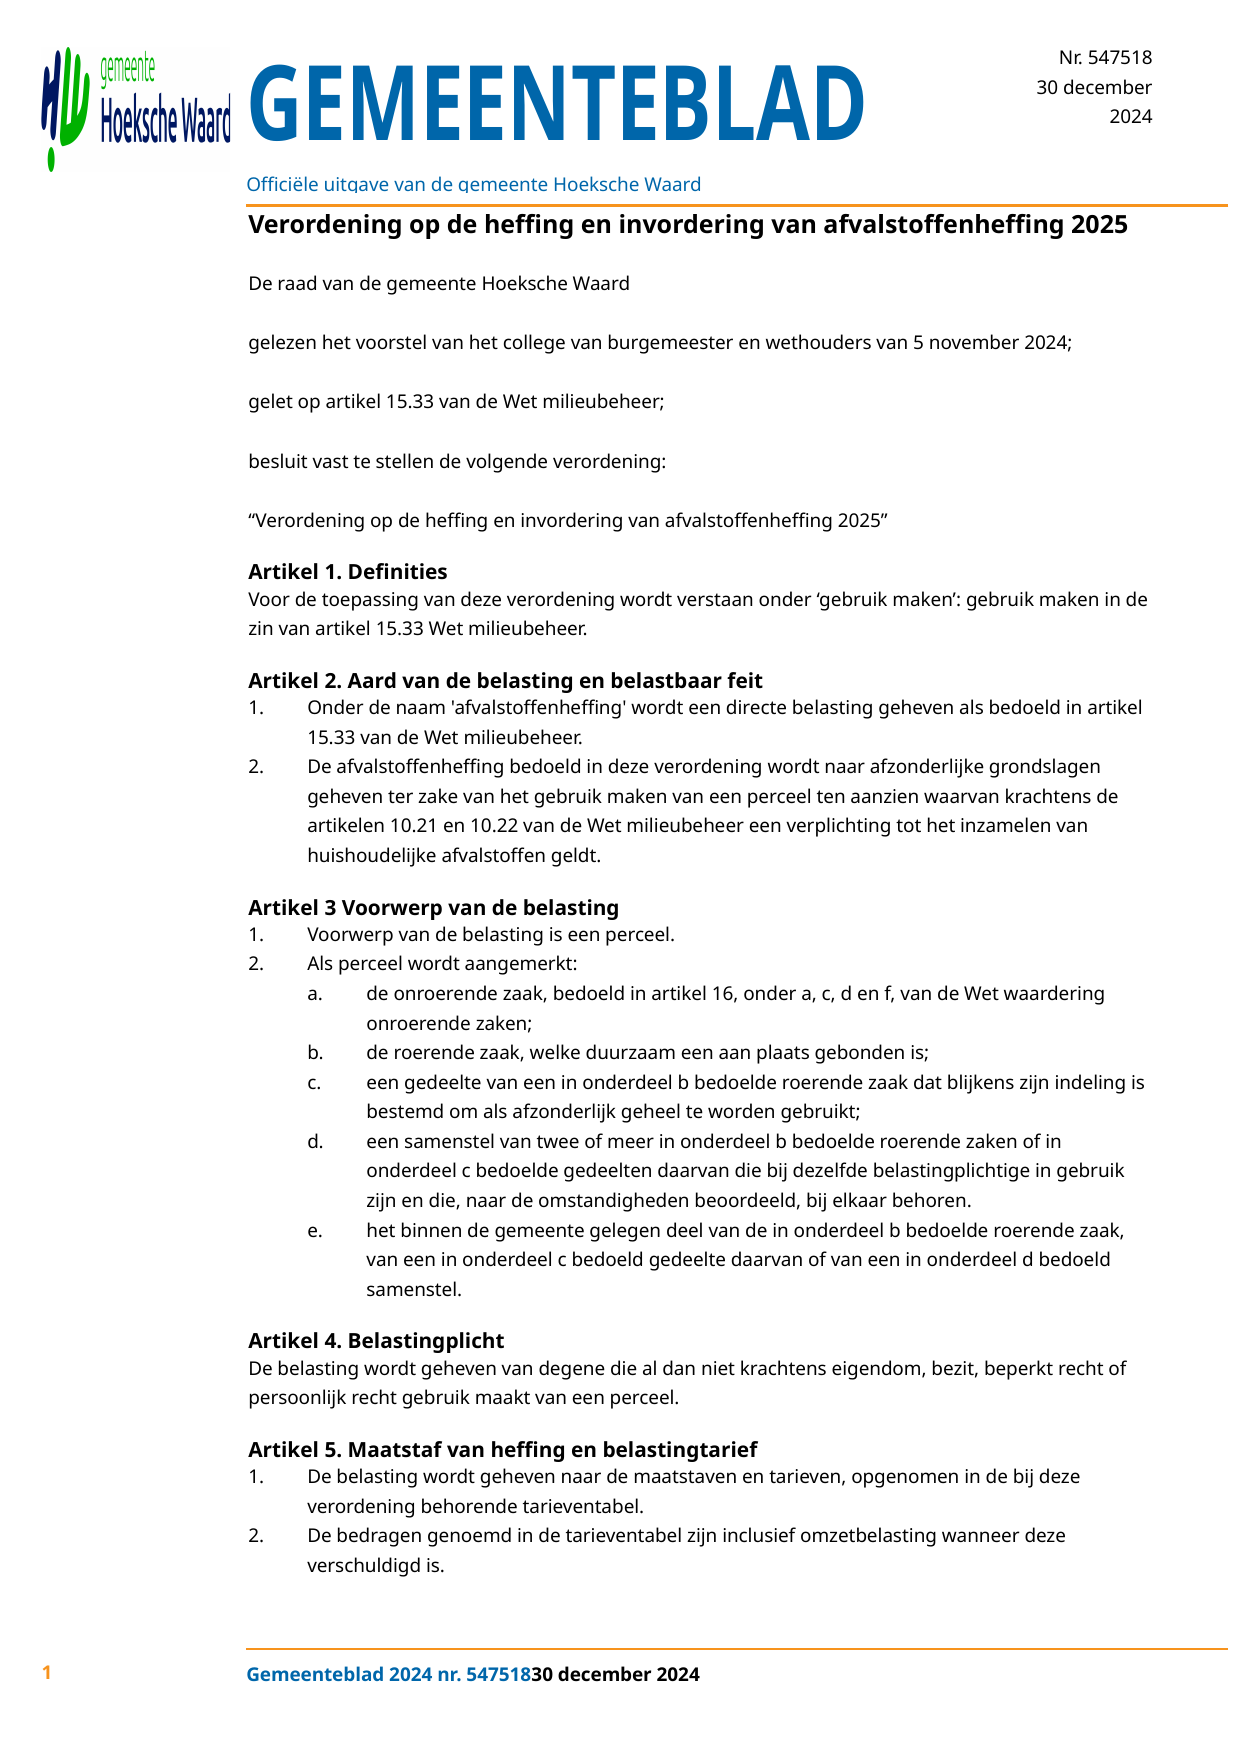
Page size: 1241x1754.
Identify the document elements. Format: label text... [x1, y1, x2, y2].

list een gedeelte van een in onderdeel b bedoelde roerende zaak dat blijkens zijn indeling is bestemd om als afzonderlijk geheel te worden gebruikt; [307, 1069, 1152, 1124]
list het binnen de gemeente gelegen deel van de in onderdeel b bedoelde roerende zaak, van een in onderdeel c bedoeld gedeelte daarvan of van een in onderdeel d bedoeld samenstel. [307, 1217, 1152, 1302]
text Voor de toepassing van deze verordening wordt verstaan onder ‘gebruik maken’: gebruik maken in de zin van artikel 15.33 Wet milieubeheer. [248, 586, 1152, 641]
picture [41, 47, 231, 172]
list de onroerende zaak, bedoeld in artikel 16, onder a, c, d en f, van de Wet waardering onroerende zaken; [307, 980, 1152, 1036]
list Voorwerp van de belasting is een perceel. [248, 921, 1152, 947]
list De belasting wordt geheven naar de maatstaven en tarieven, opgenomen in de bij deze verordening behorende tarieventabel. [248, 1463, 1152, 1519]
list een samenstel van twee of meer in onderdeel b bedoelde roerende zaken of in onderdeel c bedoelde gedeelten daarvan die bij dezelfde belastingplichtige in gebruik zijn en die, naar de omstandigheden beoordeeld, bij elkaar behoren. [307, 1128, 1152, 1213]
text gelet op artikel 15.33 van de Wet milieubeheer; [248, 389, 1152, 414]
text De raad van de gemeente Hoeksche Waard [248, 270, 1152, 296]
text Artikel 1. Definities [248, 557, 1152, 586]
list De bedragen genoemd in de tarieventabel zijn inclusief omzetbelasting wanneer deze verschuldigd is. [248, 1522, 1152, 1578]
text “Verordening op de heffing en invordering van afvalstoffenheffing 2025” [248, 507, 1152, 533]
text De belasting wordt geheven van degene die al dan niet krachtens eigendom, bezit, beperkt recht of persoonlijk recht gebruik maakt van een perceel. [248, 1355, 1152, 1410]
text besluit vast te stellen de volgende verordening: [248, 448, 1152, 473]
list De afvalstoffenheffing bedoeld in deze verordening wordt naar afzonderlijke grondslagen geheven ter zake van het gebruik maken van een perceel ten aanzien waarvan krachtens de artikelen 10.21 en 10.22 van de Wet milieubeheer een verplichting tot het inzamelen van huishoudelijke afvalstoffen geldt. [248, 753, 1152, 868]
text Artikel 4. Belastingplicht [248, 1326, 1152, 1355]
text Artikel 3 Voorwerp van de belasting [248, 893, 1152, 921]
text Artikel 5. Maatstaf van heffing en belastingtarief [248, 1435, 1152, 1463]
text Artikel 2. Aard van de belasting en belastbaar feit [248, 666, 1152, 694]
list Als perceel wordt aangemerkt: [248, 951, 1152, 976]
text gelezen het voorstel van het college van burgemeester en wethouders van 5 november 2024; [248, 329, 1152, 355]
list Onder de naam 'afvalstoffenheffing' wordt een directe belasting geheven als bedoeld in artikel 15.33 van de Wet milieubeheer. [248, 694, 1152, 749]
text Verordening op de heffing en invordering van afvalstoffenheffing 2025 [248, 207, 1152, 241]
list de roerende zaak, welke duurzaam een aan plaats gebonden is; [307, 1039, 1152, 1065]
